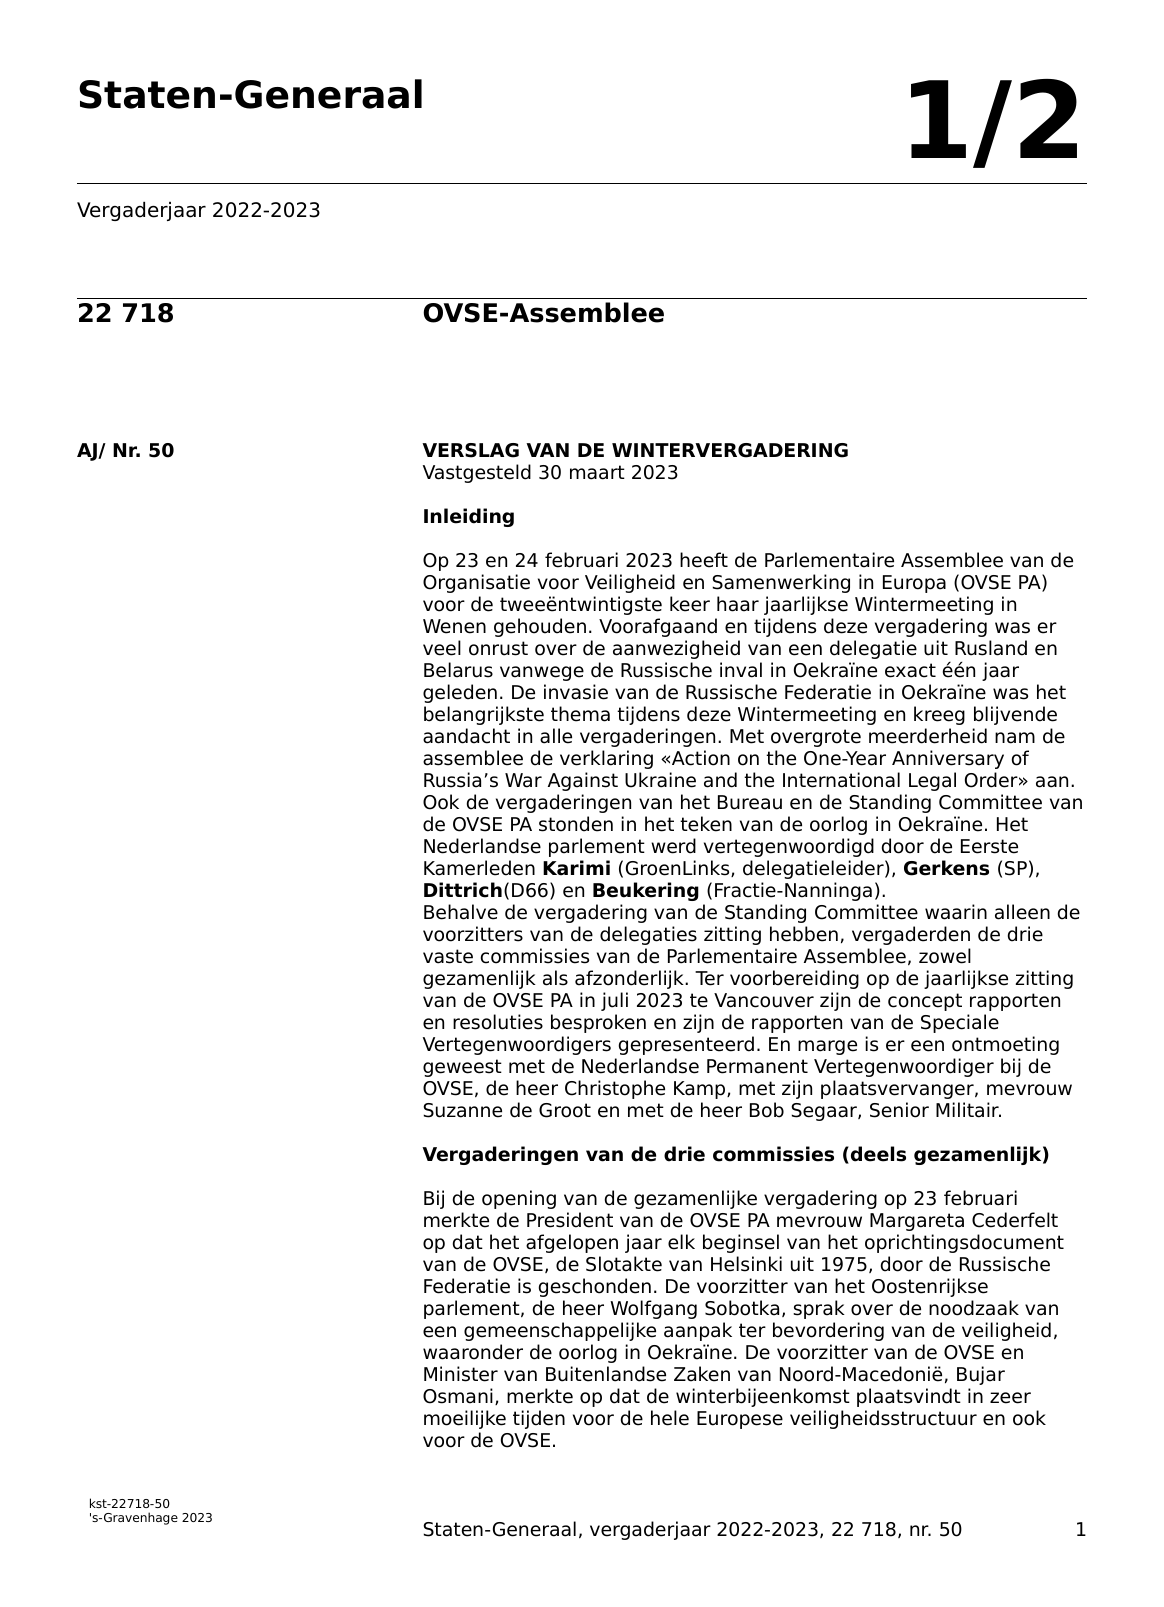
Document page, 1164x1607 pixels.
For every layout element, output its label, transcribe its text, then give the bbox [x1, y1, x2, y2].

text Op 23 en 24 februari 2023 heeft de Parlementaire Assemblee van de Organisatie voor Veiligheid en Samenwerking in Europa (OVSE PA) voor de tweeëntwintigste keer haar jaarlijkse Wintermeeting in Wenen gehouden. Voorafgaand en tijdens deze vergadering was er veel onrust over de aanwezigheid van een delegatie uit Rusland en Belarus vanwege de Russische inval in Oekraïne exact één jaar geleden. De invasie van de Russische Federatie in Oekraïne was het belangrijkste thema tijdens deze Wintermeeting en kreeg blijvende aandacht in alle vergaderingen. Met overgrote meerderheid nam de assemblee de verklaring «Action on the One-Year Anniversary of Russia’s War Against Ukraine and the International Legal Order» aan. Ook de vergaderingen van het Bureau en de Standing Committee van de OVSE PA stonden in het teken van de oorlog in Oekraïne. Het Nederlandse parlement werd vertegenwoordigd door de Eerste Kamerleden Karimi (GroenLinks, delegatieleider), Gerkens (SP), Dittrich(D66) en Beukering (Fractie-Nanninga). [422, 550, 1087, 902]
text 's-Gravenhage 2023 [88, 1511, 323, 1525]
subtitle Inleiding [422, 506, 1087, 528]
text kst-22718-50 [88, 1497, 323, 1511]
subtitle AJ/ Nr. 50 VERSLAG VAN DE WINTERVERGADERING [77, 440, 1087, 462]
table_header Staten-Generaal [77, 59, 886, 183]
table_cell Vergaderjaar 2022-2023 [77, 184, 1087, 298]
text Behalve de vergadering van de Standing Committee waarin alleen de voorzitters van de delegaties zitting hebben, vergaderden de drie vaste commissies van de Parlementaire Assemblee, zowel gezamenlijk als afzonderlijk. Ter voorbereiding op de jaarlijkse zitting van de OVSE PA in juli 2023 te Vancouver zijn de concept rapporten en resoluties besproken en zijn de rapporten van de Speciale Vertegenwoordigers gepresenteerd. En marge is er een ontmoeting geweest met de Nederlandse Permanent Vertegenwoordiger bij de OVSE, de heer Christophe Kamp, met zijn plaatsvervanger, mevrouw Suzanne de Groot en met de heer Bob Segaar, Senior Militair. [422, 902, 1087, 1121]
text Bij de opening van de gezamenlijke vergadering op 23 februari merkte de President van de OVSE PA mevrouw Margareta Cederfelt op dat het afgelopen jaar elk beginsel van het oprichtingsdocument van de OVSE, de Slotakte van Helsinki uit 1975, door de Russische Federatie is geschonden. De voorzitter van het Oostenrijkse parlement, de heer Wolfgang Sobotka, sprak over de noodzaak van een gemeenschappelijke aanpak ter bevordering van de veiligheid, waaronder de oorlog in Oekraïne. De voorzitter van de OVSE en Minister van Buitenlandse Zaken van Noord-Macedonië, Bujar Osmani, merkte op dat de winterbijeenkomst plaatsvindt in zeer moeilijke tijden voor de hele Europese veiligheidsstructuur en ook voor de OVSE. [422, 1188, 1087, 1452]
table_header 1/2 [886, 59, 1087, 183]
subtitle 22 718 OVSE-Assemblee [77, 299, 1087, 329]
text Vastgesteld 30 maart 2023 [422, 462, 1087, 484]
subtitle Vergaderingen van de drie commissies (deels gezamenlijk) [422, 1144, 1087, 1166]
